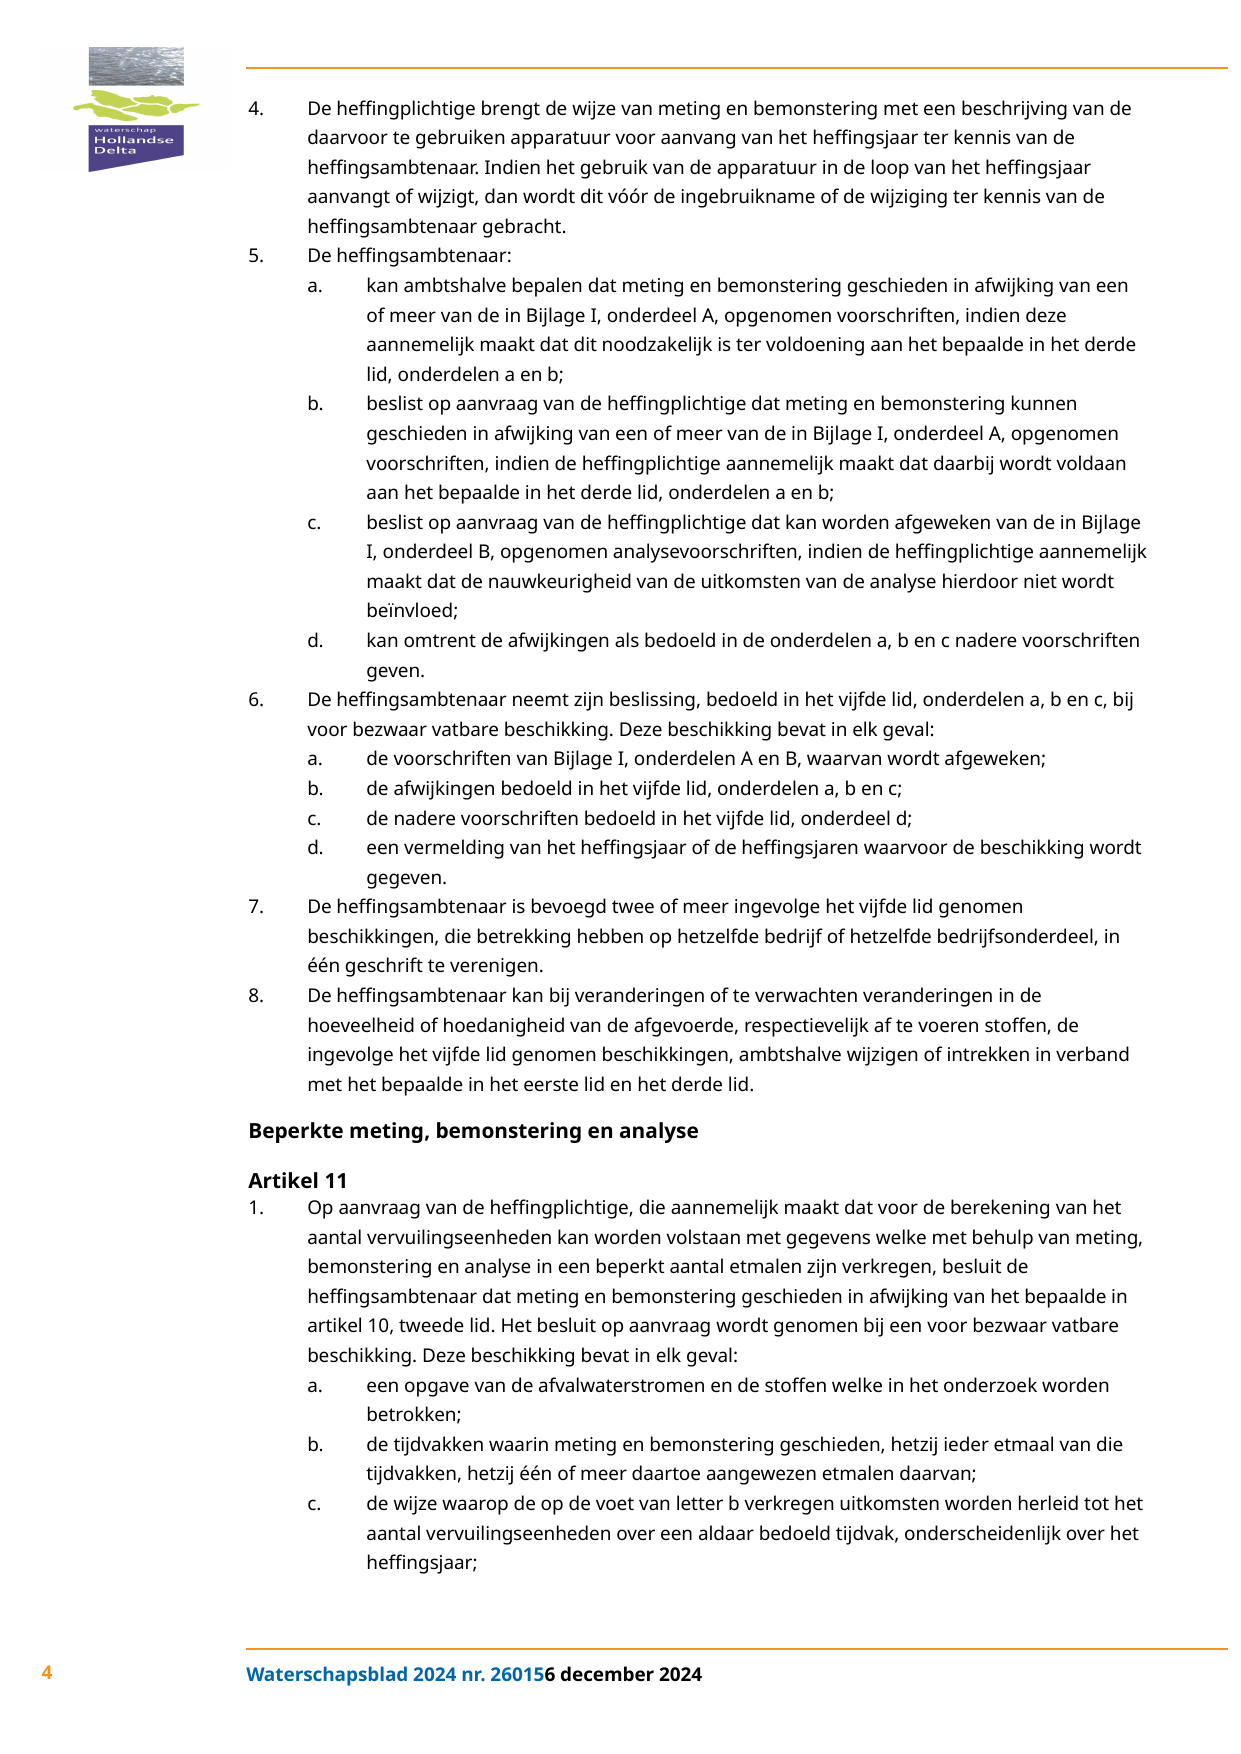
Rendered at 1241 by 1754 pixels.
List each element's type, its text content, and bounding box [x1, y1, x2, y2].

picture [41, 47, 231, 172]
list beslist op aanvraag van de heffingplichtige dat meting en bemonstering kunnen geschieden in afwijking van een of meer van de in Bijlage I, onderdeel A, opgenomen voorschriften, indien de heffingplichtige aannemelijk maakt dat daarbij wordt voldaan aan het bepaalde in het derde lid, onderdelen a en b; [307, 391, 1152, 505]
text Artikel 11 [248, 1166, 1152, 1194]
list de afwijkingen bedoeld in het vijfde lid, onderdelen a, b en c; [307, 775, 1152, 801]
list De heffingplichtige brengt de wijze van meting en bemonstering met een beschrijving van de daarvoor te gebruiken apparatuur voor aanvang van het heffingsjaar ter kennis van de heffingsambtenaar. Indien het gebruik van de apparatuur in de loop van het heffingsjaar aanvangt of wijzigt, dan wordt dit vóór de ingebruikname of de wijziging ter kennis van de heffingsambtenaar gebracht. [248, 95, 1152, 239]
list De heffingsambtenaar is bevoegd twee of meer ingevolge het vijfde lid genomen beschikkingen, die betrekking hebben op hetzelfde bedrijf of hetzelfde bedrijfsonderdeel, in één geschrift te verenigen. [248, 893, 1152, 978]
list kan omtrent de afwijkingen als bedoeld in de onderdelen a, b en c nadere voorschriften geven. [307, 627, 1152, 683]
list een vermelding van het heffingsjaar of de heffingsjaren waarvoor de beschikking wordt gegeven. [307, 834, 1152, 890]
list de voorschriften van Bijlage I, onderdelen A en B, waarvan wordt afgeweken; [307, 746, 1152, 771]
text Beperkte meting, bemonstering en analyse [248, 1117, 1152, 1145]
list een opgave van de afvalwaterstromen en de stoffen welke in het onderzoek worden betrokken; [307, 1372, 1152, 1427]
list de nadere voorschriften bedoeld in het vijfde lid, onderdeel d; [307, 805, 1152, 831]
list kan ambtshalve bepalen dat meting en bemonstering geschieden in afwijking van een of meer van de in Bijlage I, onderdeel A, opgenomen voorschriften, indien deze aannemelijk maakt dat dit noodzakelijk is ter voldoening aan het bepaalde in het derde lid, onderdelen a en b; [307, 272, 1152, 387]
list De heffingsambtenaar: [248, 243, 1152, 268]
list De heffingsambtenaar neemt zijn beslissing, bedoeld in het vijfde lid, onderdelen a, b en c, bij voor bezwaar vatbare beschikking. Deze beschikking bevat in elk geval: [248, 686, 1152, 742]
list beslist op aanvraag van de heffingplichtige dat kan worden afgeweken van de in Bijlage I, onderdeel B, opgenomen analysevoorschriften, indien de heffingplichtige aannemelijk maakt dat de nauwkeurigheid van de uitkomsten van de analyse hierdoor niet wordt beïnvloed; [307, 509, 1152, 623]
list Op aanvraag van de heffingplichtige, die aannemelijk maakt dat voor de berekening van het aantal vervuilingseenheden kan worden volstaan met gegevens welke met behulp van meting, bemonstering en analyse in een beperkt aantal etmalen zijn verkregen, besluit de heffingsambtenaar dat meting en bemonstering geschieden in afwijking van het bepaalde in artikel 10, tweede lid. Het besluit op aanvraag wordt genomen bij een voor bezwaar vatbare beschikking. Deze beschikking bevat in elk geval: [248, 1194, 1152, 1368]
list de wijze waarop de op de voet van letter b verkregen uitkomsten worden herleid tot het aantal vervuilingseenheden over een aldaar bedoeld tijdvak, onderscheidenlijk over het heffingsjaar; [307, 1490, 1152, 1575]
list De heffingsambtenaar kan bij veranderingen of te verwachten veranderingen in de hoeveelheid of hoedanigheid van de afgevoerde, respectievelijk af te voeren stoffen, de ingevolge het vijfde lid genomen beschikkingen, ambtshalve wijzigen of intrekken in verband met het bepaalde in het eerste lid en het derde lid. [248, 982, 1152, 1097]
list de tijdvakken waarin meting en bemonstering geschieden, hetzij ieder etmaal van die tijdvakken, hetzij één of meer daartoe aangewezen etmalen daarvan; [307, 1431, 1152, 1486]
